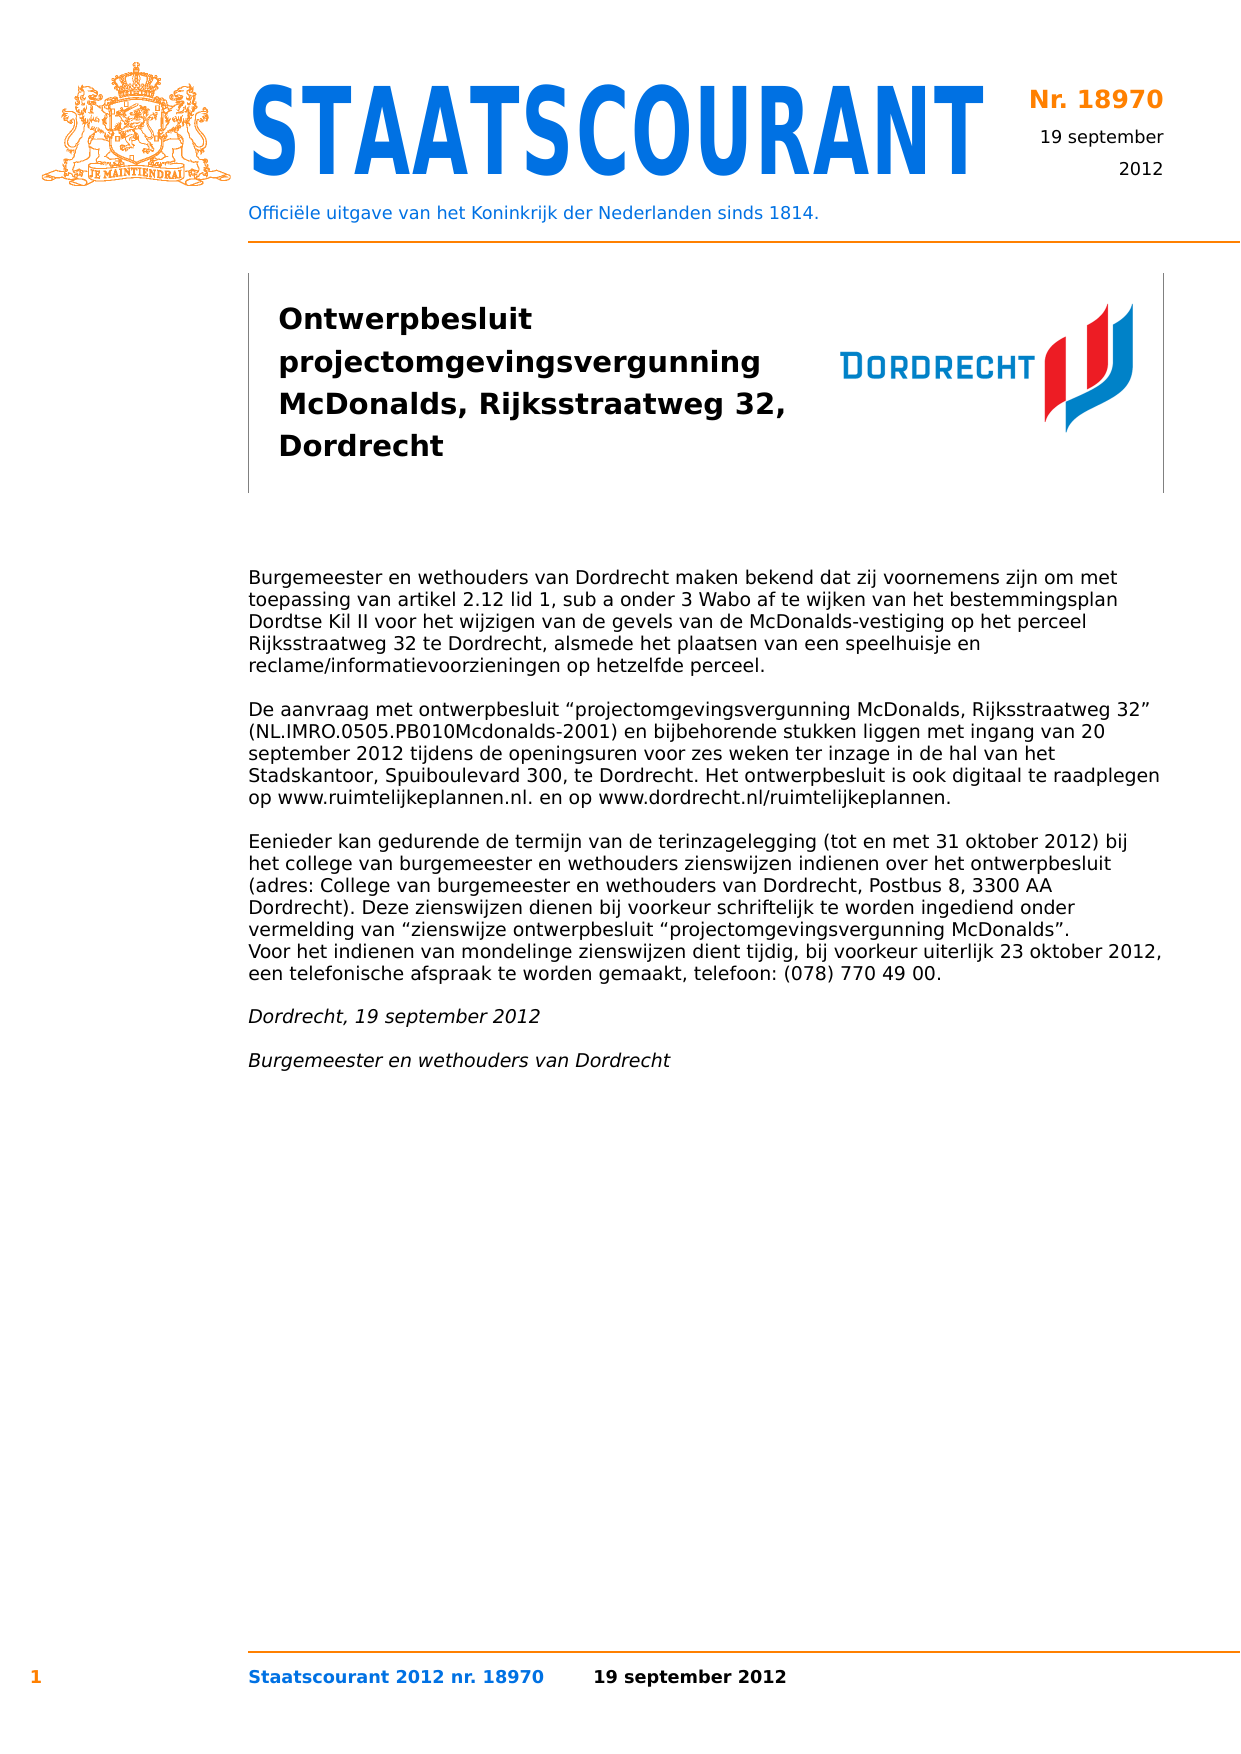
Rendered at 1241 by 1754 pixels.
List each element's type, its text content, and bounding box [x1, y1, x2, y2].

text Eenieder kan gedurende de termijn van de terinzagelegging (tot en met 31 oktober 2012) bij het college van burgemeester en wethouders zienswijzen indienen over het ontwerpbesluit (adres: College van burgemeester en wethouders van Dordrecht, Postbus 8, 3300 AA Dordrecht). Deze zienswijzen dienen bij voorkeur schriftelijk te worden ingediend onder vermelding van “zienswijze ontwerpbesluit “projectomgevingsvergunning McDonalds”. [248, 831, 1163, 941]
text Burgemeester en wethouders van Dordrecht [248, 1050, 1163, 1072]
table_cell 19 september [998, 121, 1240, 153]
table_cell Officiële uitgave van het Koninkrijk der Nederlanden sinds 1814. [248, 203, 1240, 241]
table_header STAATSCOURANT [248, 62, 998, 203]
picture [838, 302, 1134, 433]
table_cell 2012 [998, 153, 1240, 203]
text Dordrecht, 19 september 2012 [248, 1006, 1163, 1028]
text Burgemeester en wethouders van Dordrecht maken bekend dat zij voornemens zijn om met toepassing van artikel 2.12 lid 1, sub a onder 3 Wabo af te wijken van het bestemmingsplan Dordtse Kil II voor het wijzigen van de gevels van de McDonalds-vestiging op het perceel Rijksstraatweg 32 te Dordrecht, alsmede het plaatsen van een speelhuisje en reclame/informatievoorzieningen op hetzelfde perceel. [248, 567, 1163, 677]
table_header Nr. 18970 [998, 62, 1240, 121]
text Voor het indienen van mondelinge zienswijzen dient tijdig, bij voorkeur uiterlijk 23 oktober 2012, een telefonische afspraak te worden gemaakt, telefoon: (078) 770 49 00. [248, 941, 1163, 984]
table_header [25, 62, 248, 241]
picture [41, 62, 231, 186]
text De aanvraag met ontwerpbesluit “projectomgevingsvergunning McDonalds, Rijksstraatweg 32” (NL.IMRO.0505.PB010Mcdonalds-2001) en bijbehorende stukken liggen met ingang van 20 september 2012 tijdens de openingsuren voor zes weken ter inzage in de hal van het Stadskantoor, Spuiboulevard 300, te Dordrecht. Het ontwerpbesluit is ook digitaal te raadplegen op www.ruimtelijkeplannen.nl. en op www.dordrecht.nl/ruimtelijkeplannen. [248, 699, 1163, 809]
subtitle Ontwerpbesluit projectomgevingsvergunning McDonalds, Rijksstraatweg 32, Dordrecht [249, 273, 1163, 493]
